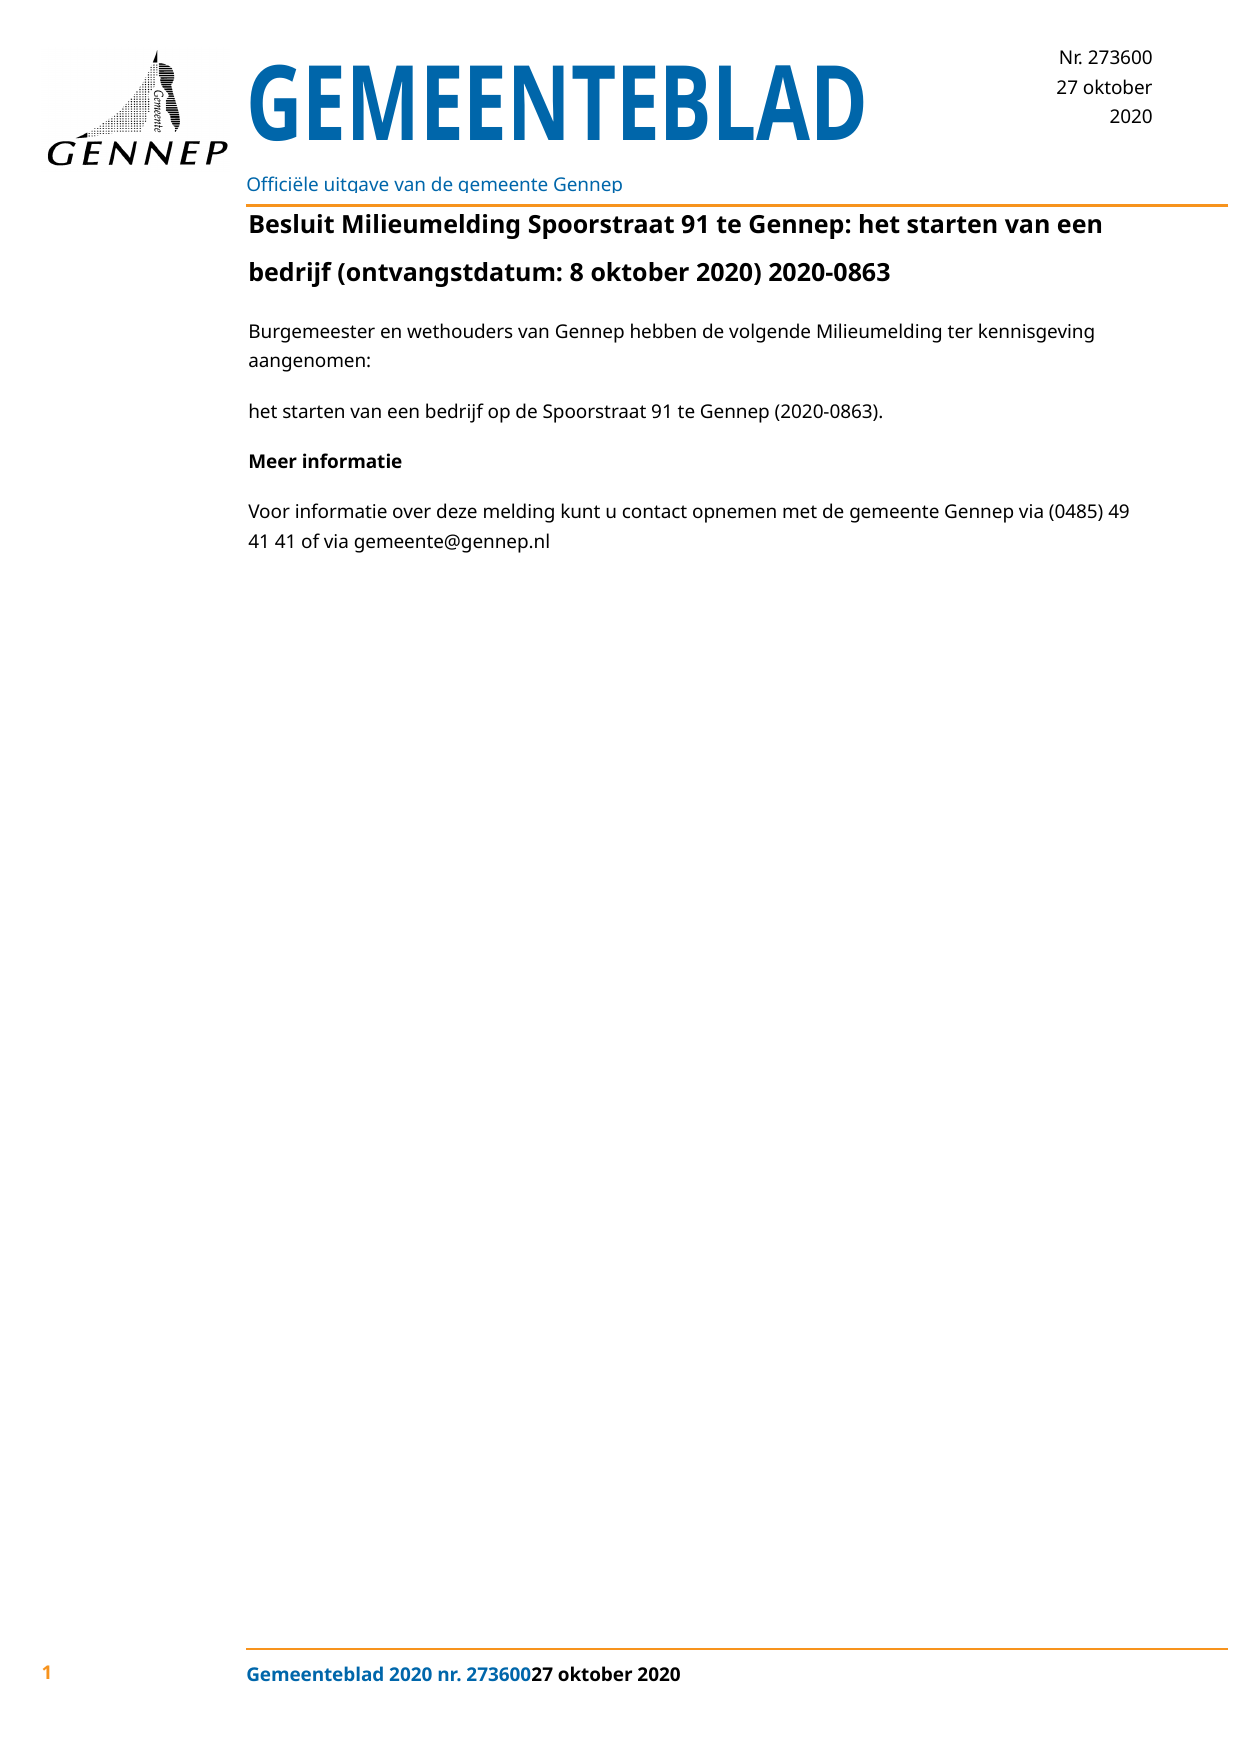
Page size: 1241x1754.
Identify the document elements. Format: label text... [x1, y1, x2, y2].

text Voor informatie over deze melding kunt u contact opnemen met de gemeente Gennep via (0485) 49 41 41 of via gemeente@gennep.nl [248, 499, 1152, 554]
picture [41, 47, 231, 172]
text Burgemeester en wethouders van Gennep hebben de volgende Milieumelding ter kennisgeving aangenomen: [248, 318, 1152, 373]
text Besluit Milieumelding Spoorstraat 91 te Gennep: het starten van een bedrijf (ontvangstdatum: 8 oktober 2020) 2020-0863 [248, 207, 1152, 288]
text Meer informatie [248, 448, 1152, 474]
text het starten van een bedrijf op de Spoorstraat 91 te Gennep (2020-0863). [248, 398, 1152, 424]
